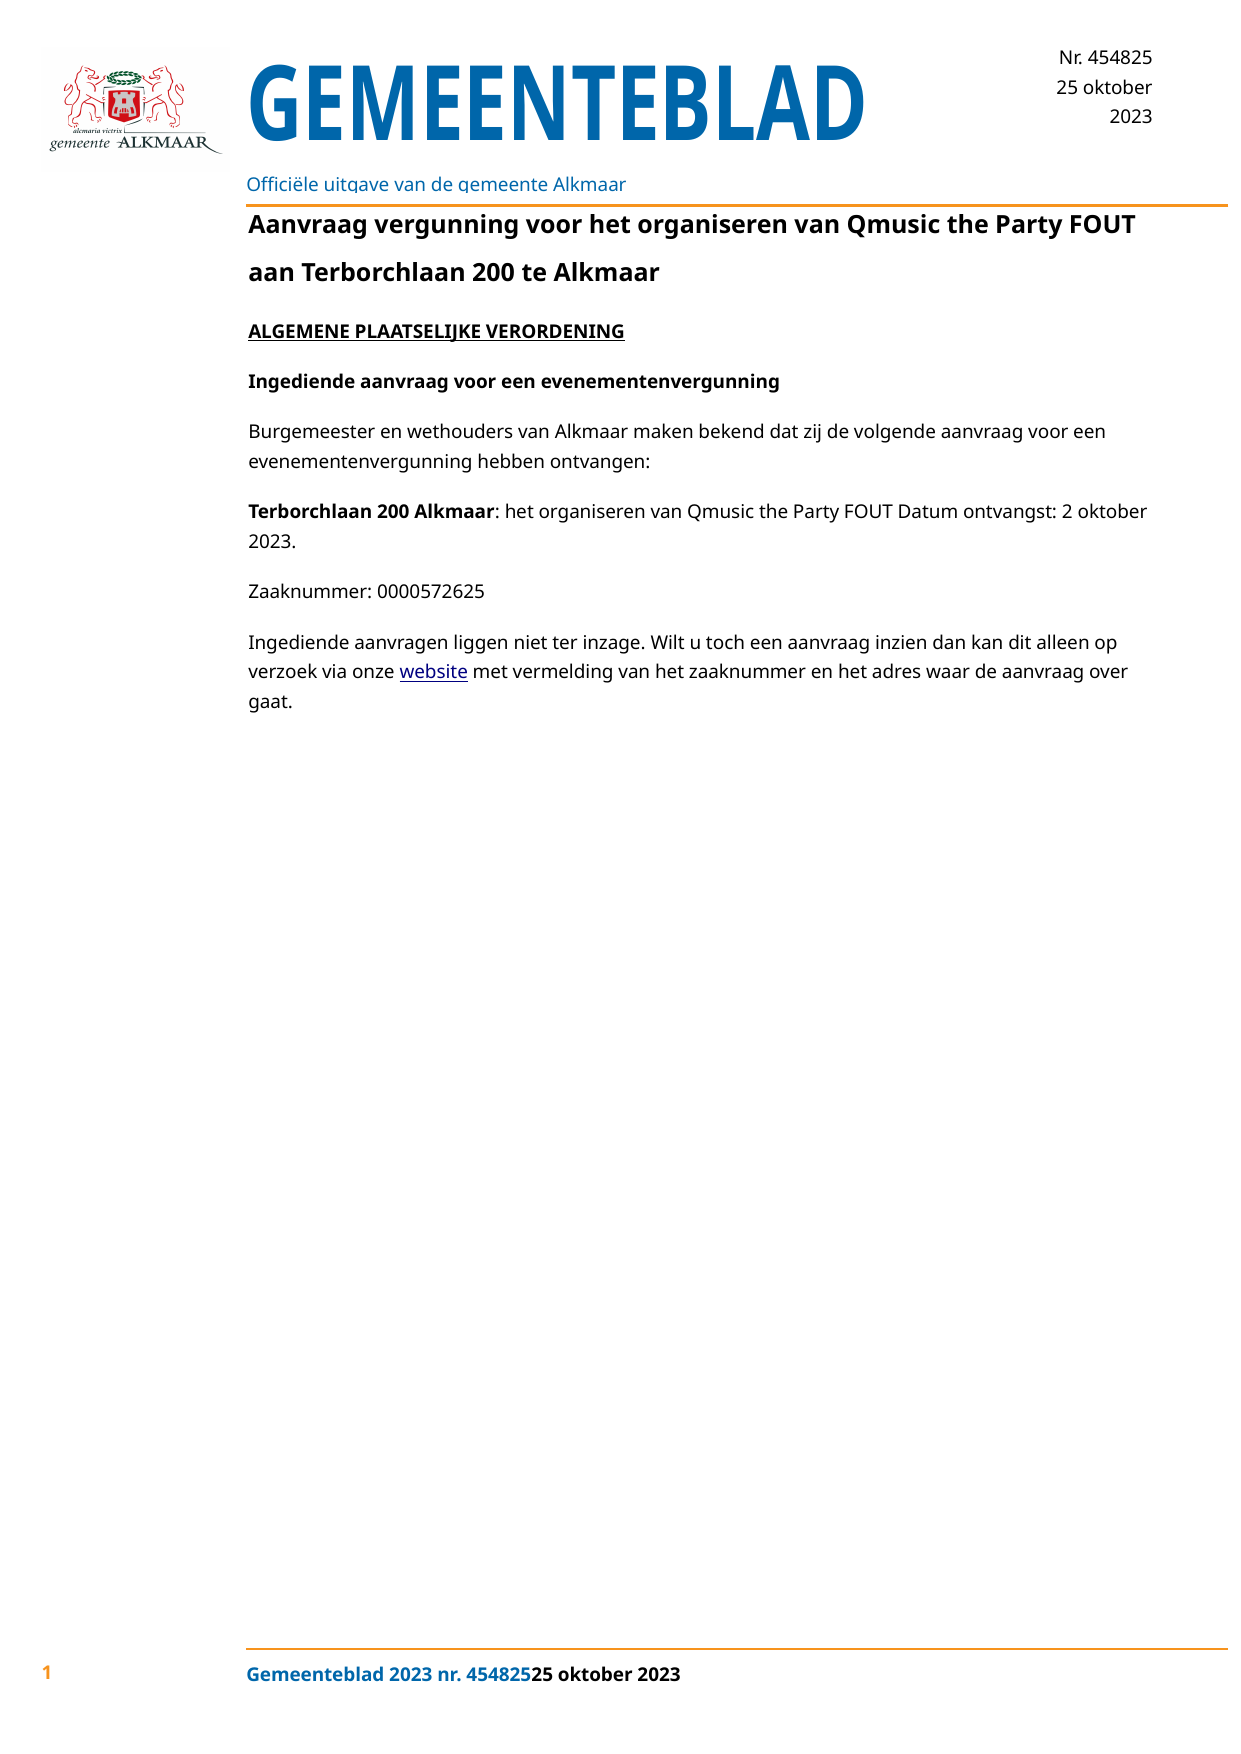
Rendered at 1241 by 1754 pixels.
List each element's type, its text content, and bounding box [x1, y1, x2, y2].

text ALGEMENE PLAATSELIJKE VERORDENING [248, 318, 1152, 344]
text Ingediende aanvragen liggen niet ter inzage. Wilt u toch een aanvraag inzien dan kan dit alleen op verzoek via onze website met vermelding van het zaaknummer en het adres waar de aanvraag over gaat. [248, 629, 1152, 714]
text Terborchlaan 200 Alkmaar: het organiseren van Qmusic the Party FOUT Datum ontvangst: 2 oktober 2023. [248, 499, 1152, 554]
text Burgemeester en wethouders van Alkmaar maken bekend dat zij de volgende aanvraag voor een evenementenvergunning hebben ontvangen: [248, 419, 1152, 474]
text Ingediende aanvraag voor een evenementenvergunning [248, 368, 1152, 394]
text Aanvraag vergunning voor het organiseren van Qmusic the Party FOUT aan Terborchlaan 200 te Alkmaar [248, 207, 1152, 288]
text Zaaknummer: 0000572625 [248, 579, 1152, 604]
picture [41, 47, 231, 172]
